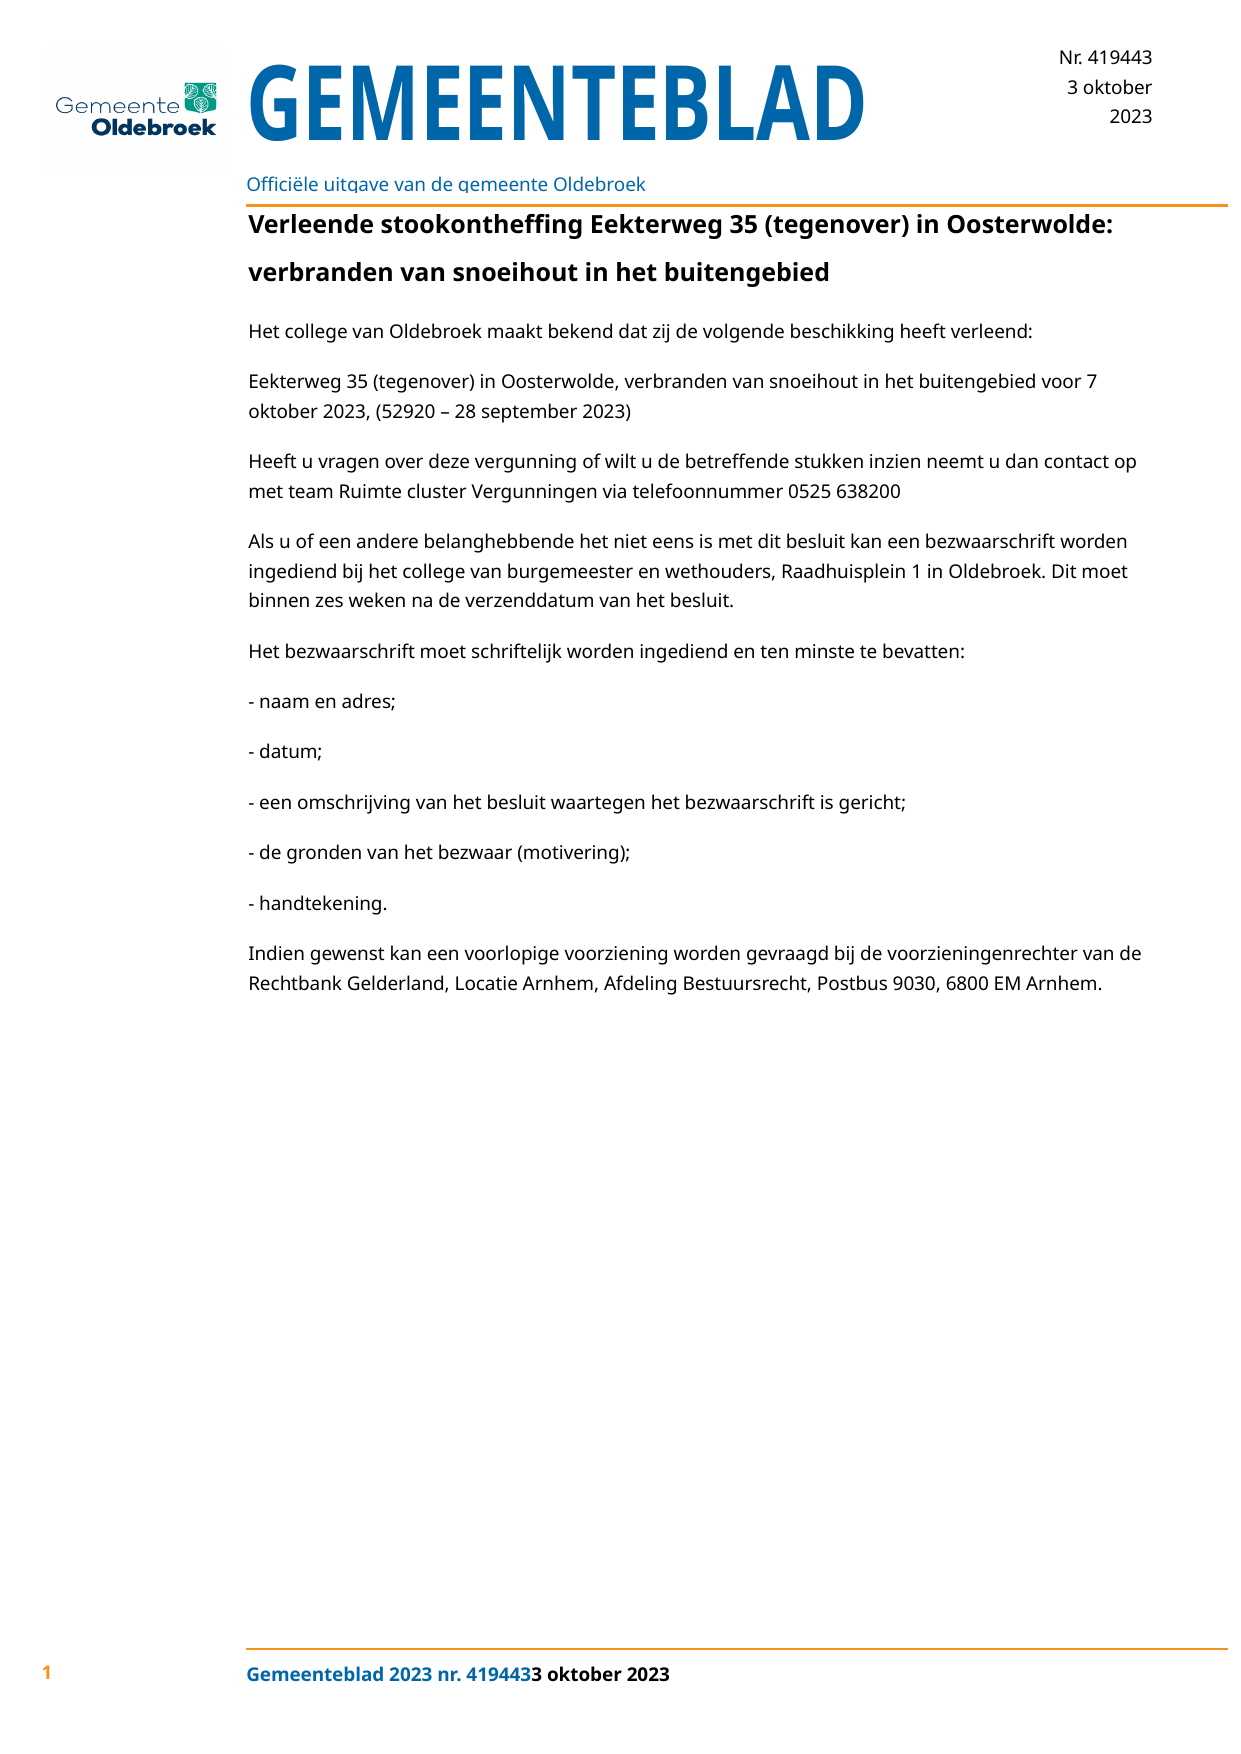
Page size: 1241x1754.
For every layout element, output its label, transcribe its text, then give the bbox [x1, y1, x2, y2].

text - handtekening. [248, 890, 1152, 916]
text Het bezwaarschrift moet schriftelijk worden ingediend en ten minste te bevatten: [248, 638, 1152, 664]
text Verleende stookontheffing Eekterweg 35 (tegenover) in Oosterwolde: verbranden van snoeihout in het buitengebied [248, 207, 1152, 288]
text Als u of een andere belanghebbende het niet eens is met dit besluit kan een bezwaarschrift worden ingediend bij het college van burgemeester en wethouders, Raadhuisplein 1 in Oldebroek. Dit moet binnen zes weken na de verzenddatum van het besluit. [248, 528, 1152, 613]
text - een omschrijving van het besluit waartegen het bezwaarschrift is gericht; [248, 789, 1152, 815]
text Eekterweg 35 (tegenover) in Oosterwolde, verbranden van snoeihout in het buitengebied voor 7 oktober 2023, (52920 – 28 september 2023) [248, 368, 1152, 424]
text Indien gewenst kan een voorlopige voorziening worden gevraagd bij de voorzieningenrechter van de Rechtbank Gelderland, Locatie Arnhem, Afdeling Bestuursrecht, Postbus 9030, 6800 EM Arnhem. [248, 940, 1152, 996]
text - de gronden van het bezwaar (motivering); [248, 839, 1152, 865]
text - naam en adres; [248, 688, 1152, 714]
picture [41, 47, 231, 172]
text - datum; [248, 739, 1152, 764]
text Heeft u vragen over deze vergunning of wilt u de betreffende stukken inzien neemt u dan contact op met team Ruimte cluster Vergunningen via telefoonnummer 0525 638200 [248, 448, 1152, 504]
text Het college van Oldebroek maakt bekend dat zij de volgende beschikking heeft verleend: [248, 318, 1152, 344]
